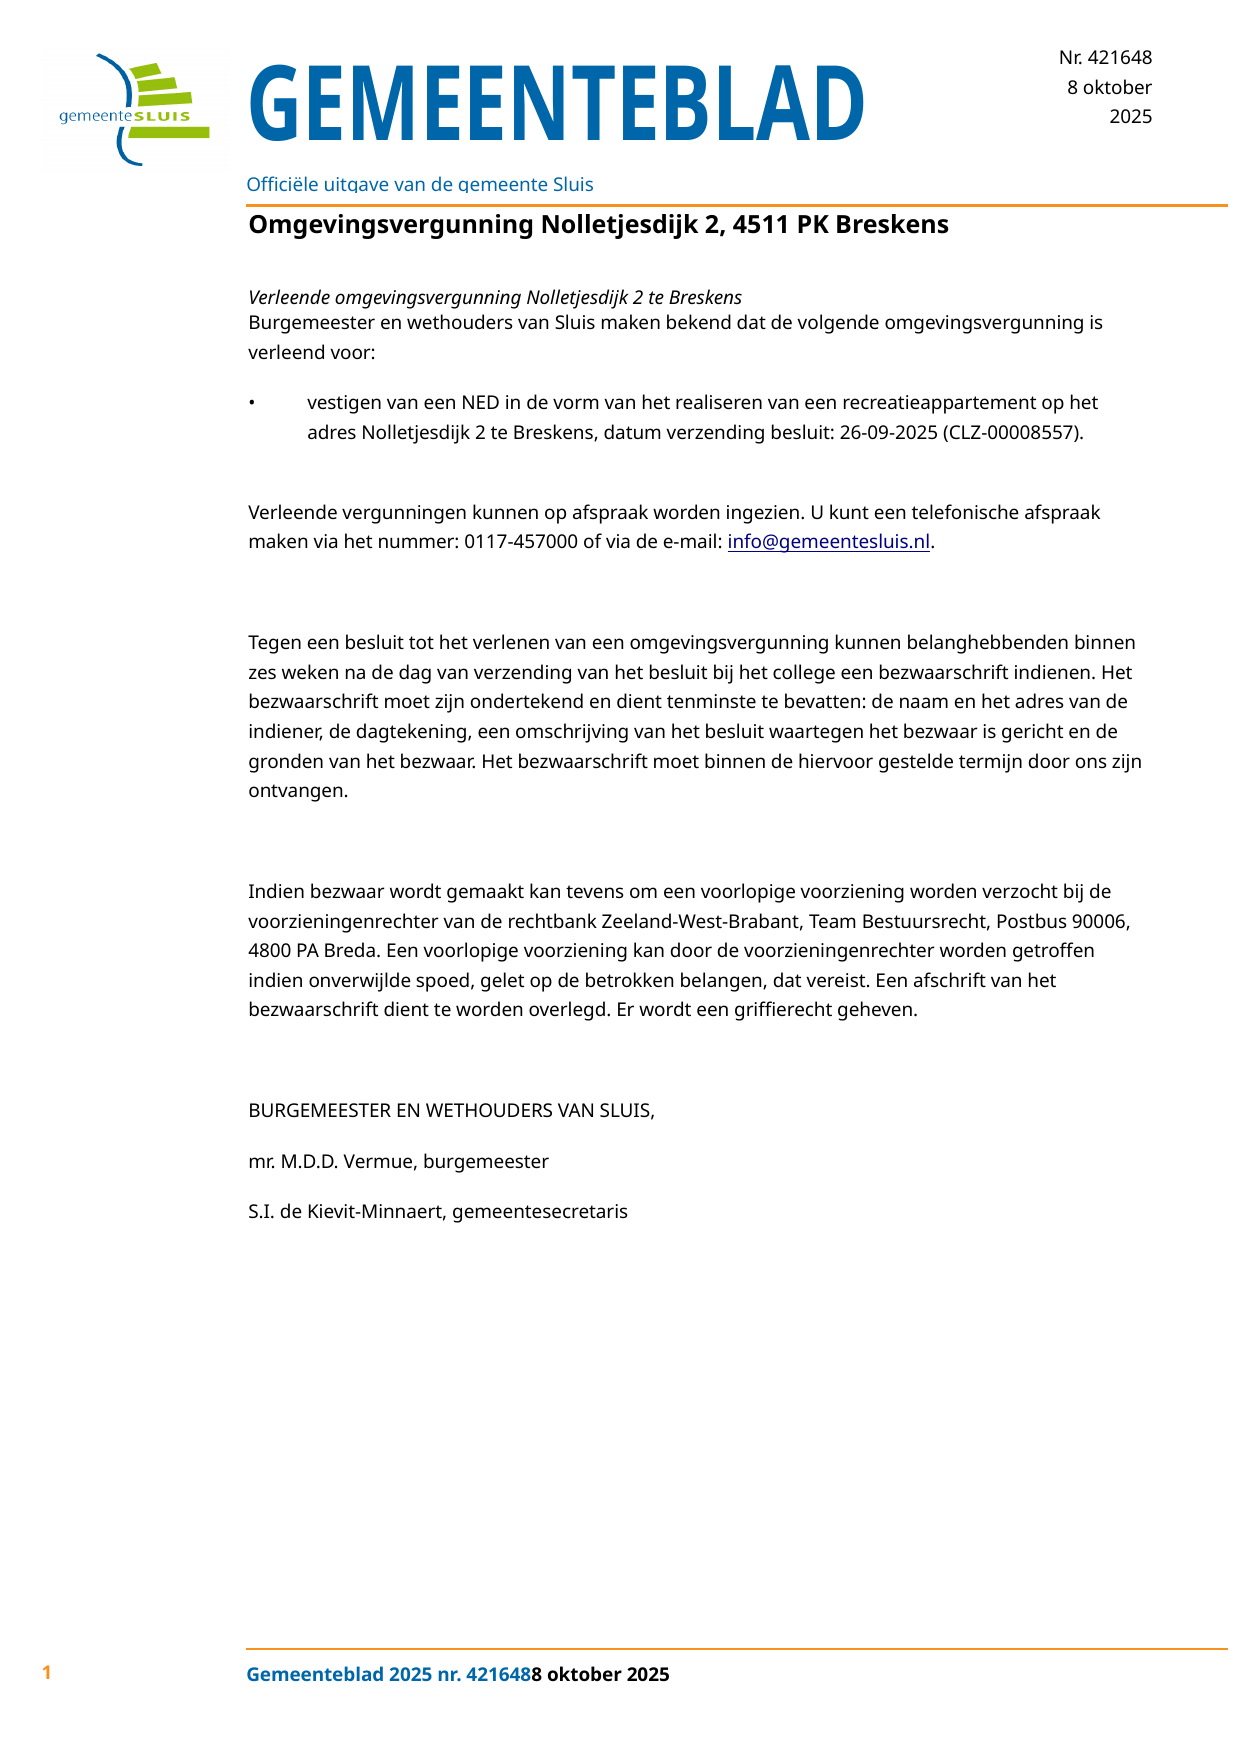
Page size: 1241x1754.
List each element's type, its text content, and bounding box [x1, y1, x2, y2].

text Verleende vergunningen kunnen op afspraak worden ingezien. U kunt een telefonische afspraak maken via het nummer: 0117-457000 of via de e-mail: info@gemeentesluis.nl. [248, 499, 1152, 554]
text Burgemeester en wethouders van Sluis maken bekend dat de volgende omgevingsvergunning is verleend voor: [248, 309, 1152, 365]
text Omgevingsvergunning Nolletjesdijk 2, 4511 PK Breskens [248, 207, 1152, 241]
text Indien bezwaar wordt gemaakt kan tevens om een voorlopige voorziening worden verzocht bij de voorzieningenrechter van de rechtbank Zeeland-West-Brabant, Team Bestuursrecht, Postbus 90006, 4800 PA Breda. Een voorlopige voorziening kan door de voorzieningenrechter worden getroffen indien onverwijlde spoed, gelet op de betrokken belangen, dat vereist. Een afschrift van het bezwaarschrift dient te worden overlegd. Er wordt een griffierecht geheven. [248, 878, 1152, 1022]
list vestigen van een NED in de vorm van het realiseren van een recreatieappartement op het adres Nolletjesdijk 2 te Breskens, datum verzending besluit: 26-09-2025 (CLZ-00008557). [248, 389, 1152, 445]
picture [41, 47, 231, 172]
text Tegen een besluit tot het verlenen van een omgevingsvergunning kunnen belanghebbenden binnen zes weken na de dag van verzending van het besluit bij het college een bezwaarschrift indienen. Het bezwaarschrift moet zijn ondertekend en dient tenminste te bevatten: de naam en het adres van de indiener, de dagtekening, een omschrijving van het besluit waartegen het bezwaar is gericht en de gronden van het bezwaar. Het bezwaarschrift moet binnen de hiervoor gestelde termijn door ons zijn ontvangen. [248, 629, 1152, 803]
text Verleende omgevingsvergunning Nolletjesdijk 2 te Breskens [248, 284, 1152, 309]
text S.I. de Kievit-Minnaert, gemeentesecretaris [248, 1198, 1152, 1224]
text mr. M.D.D. Vermue, burgemeester [248, 1148, 1152, 1174]
text BURGEMEESTER EN WETHOUDERS VAN SLUIS, [248, 1097, 1152, 1123]
